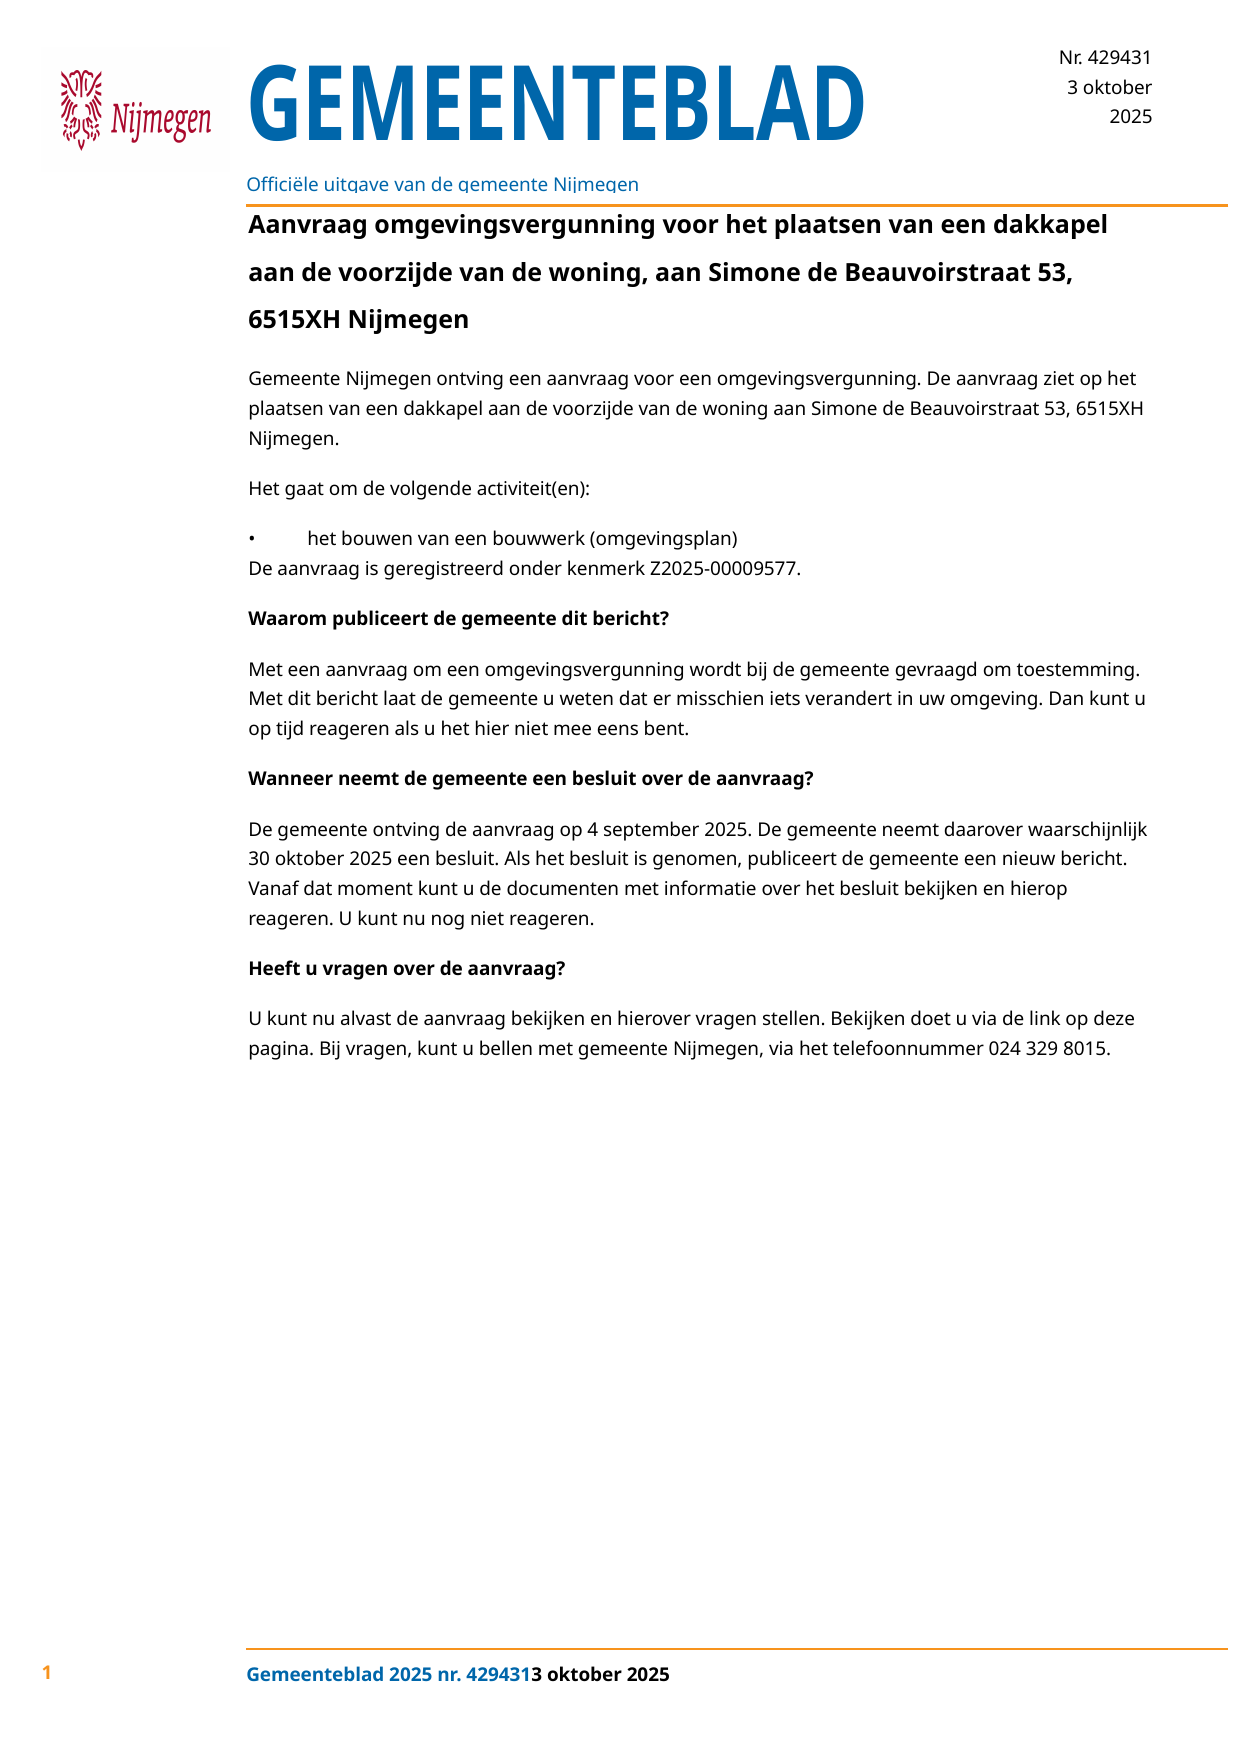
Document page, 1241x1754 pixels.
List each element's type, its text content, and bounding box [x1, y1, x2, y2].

text U kunt nu alvast de aanvraag bekijken en hierover vragen stellen. Bekijken doet u via de link op deze pagina. Bij vragen, kunt u bellen met gemeente Nijmegen, via het telefoonnummer 024 329 8015. [248, 1006, 1152, 1061]
text Wanneer neemt de gemeente een besluit over de aanvraag? [248, 766, 1152, 791]
text Aanvraag omgevingsvergunning voor het plaatsen van een dakkapel aan de voorzijde van de woning, aan Simone de Beauvoirstraat 53, 6515XH Nijmegen [248, 207, 1152, 336]
text Met een aanvraag om een omgevingsvergunning wordt bij de gemeente gevraagd om toestemming. Met dit bericht laat de gemeente u weten dat er misschien iets verandert in uw omgeving. Dan kunt u op tijd reageren als u het hier niet mee eens bent. [248, 656, 1152, 741]
text Gemeente Nijmegen ontving een aanvraag voor een omgevingsvergunning. De aanvraag ziet op het plaatsen van een dakkapel aan de voorzijde van de woning aan Simone de Beauvoirstraat 53, 6515XH Nijmegen. [248, 366, 1152, 450]
picture [41, 47, 231, 172]
text De gemeente ontving de aanvraag op 4 september 2025. De gemeente neemt daarover waarschijnlijk 30 oktober 2025 een besluit. Als het besluit is genomen, publiceert de gemeente een nieuw bericht. Vanaf dat moment kunt u de documenten met informatie over het besluit bekijken en hierop reageren. U kunt nu nog niet reageren. [248, 816, 1152, 930]
list het bouwen van een bouwwerk (omgevingsplan) [248, 526, 1152, 551]
text Heeft u vragen over de aanvraag? [248, 955, 1152, 981]
text Waarom publiceert de gemeente dit bericht? [248, 606, 1152, 631]
text Het gaat om de volgende activiteit(en): [248, 475, 1152, 501]
text De aanvraag is geregistreerd onder kenmerk Z2025-00009577. [248, 555, 1152, 581]
